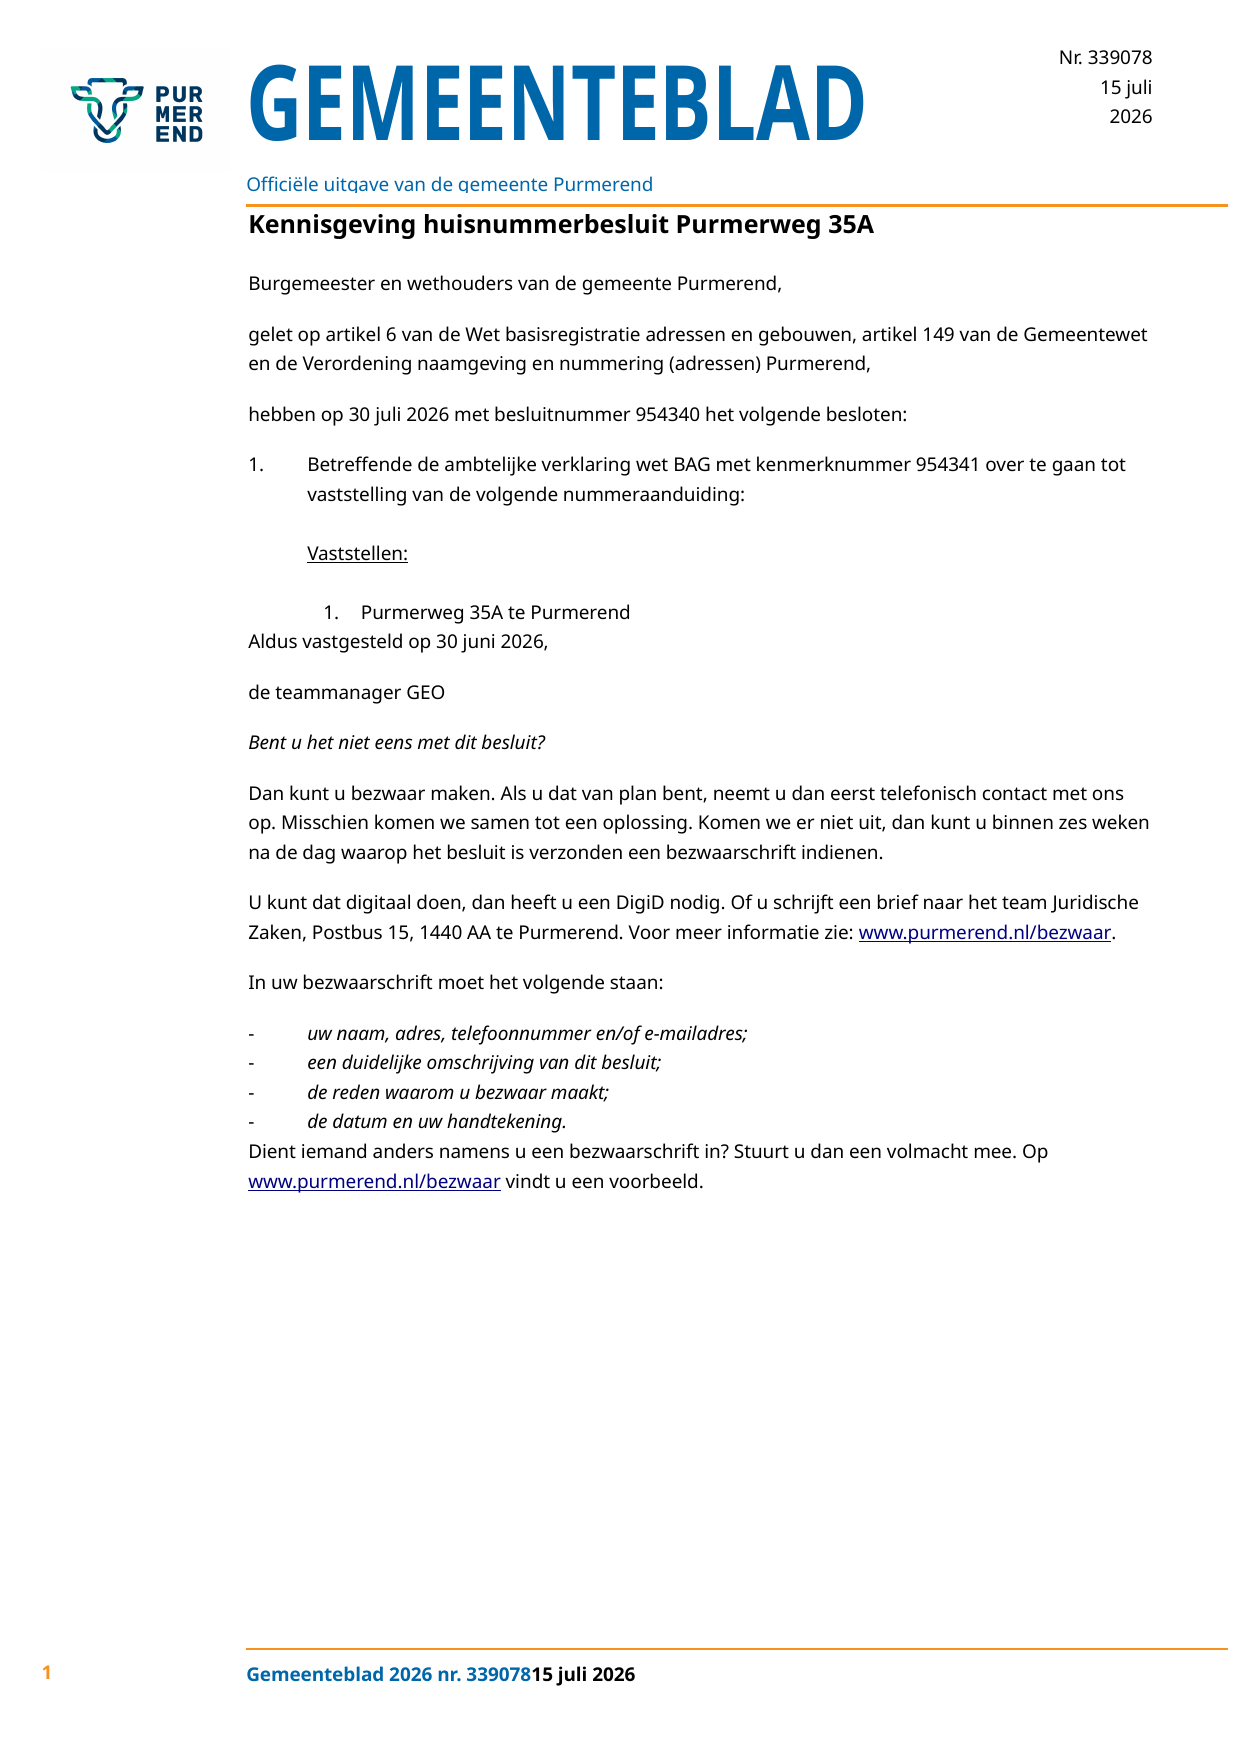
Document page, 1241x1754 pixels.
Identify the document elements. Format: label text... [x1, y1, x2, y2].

list de reden waarom u bezwaar maakt; [248, 1079, 1152, 1105]
text Kennisgeving huisnummerbesluit Purmerweg 35A [248, 207, 1152, 241]
text hebben op 30 juli 2026 met besluitnummer 954340 het volgende besloten: [248, 401, 1152, 426]
text U kunt dat digitaal doen, dan heeft u een DigiD nodig. Of u schrijft een brief naar het team Juridische Zaken, Postbus 15, 1440 AA te Purmerend. Voor meer informatie zie: www.purmerend.nl/bezwaar. [248, 889, 1152, 945]
text Aldus vastgesteld op 30 juni 2026, [248, 629, 1152, 654]
picture [41, 47, 231, 172]
list uw naam, adres, telefoonnummer en/of e-mailadres; [248, 1020, 1152, 1046]
text gelet op artikel 6 van de Wet basisregistratie adressen en gebouwen, artikel 149 van de Gemeentewet en de Verordening naamgeving en nummering (adressen) Purmerend, [248, 321, 1152, 376]
text Dan kunt u bezwaar maken. Als u dat van plan bent, neemt u dan eerst telefonisch contact met ons op. Misschien komen we samen tot een oplossing. Komen we er niet uit, dan kunt u binnen zes weken na de dag waarop het besluit is verzonden een bezwaarschrift indienen. [248, 780, 1152, 865]
text Burgemeester en wethouders van de gemeente Purmerend, [248, 270, 1152, 296]
list een duidelijke omschrijving van dit besluit; [248, 1049, 1152, 1075]
list de datum en uw handtekening. [248, 1109, 1152, 1134]
list Vaststellen: [248, 540, 1152, 566]
text Dient iemand anders namens u een bezwaarschrift in? Stuurt u dan een volmacht mee. Op www.purmerend.nl/bezwaar vindt u een voorbeeld. [248, 1138, 1152, 1193]
text de teammanager GEO [248, 679, 1152, 705]
list Purmerweg 35A te Purmerend [323, 599, 1152, 625]
text In uw bezwaarschrift moet het volgende staan: [248, 969, 1152, 995]
text Bent u het niet eens met dit besluit? [248, 729, 1152, 755]
list Betreffende de ambtelijke verklaring wet BAG met kenmerknummer 954341 over te gaan tot vaststelling van de volgende nummeraanduiding: [248, 451, 1152, 506]
